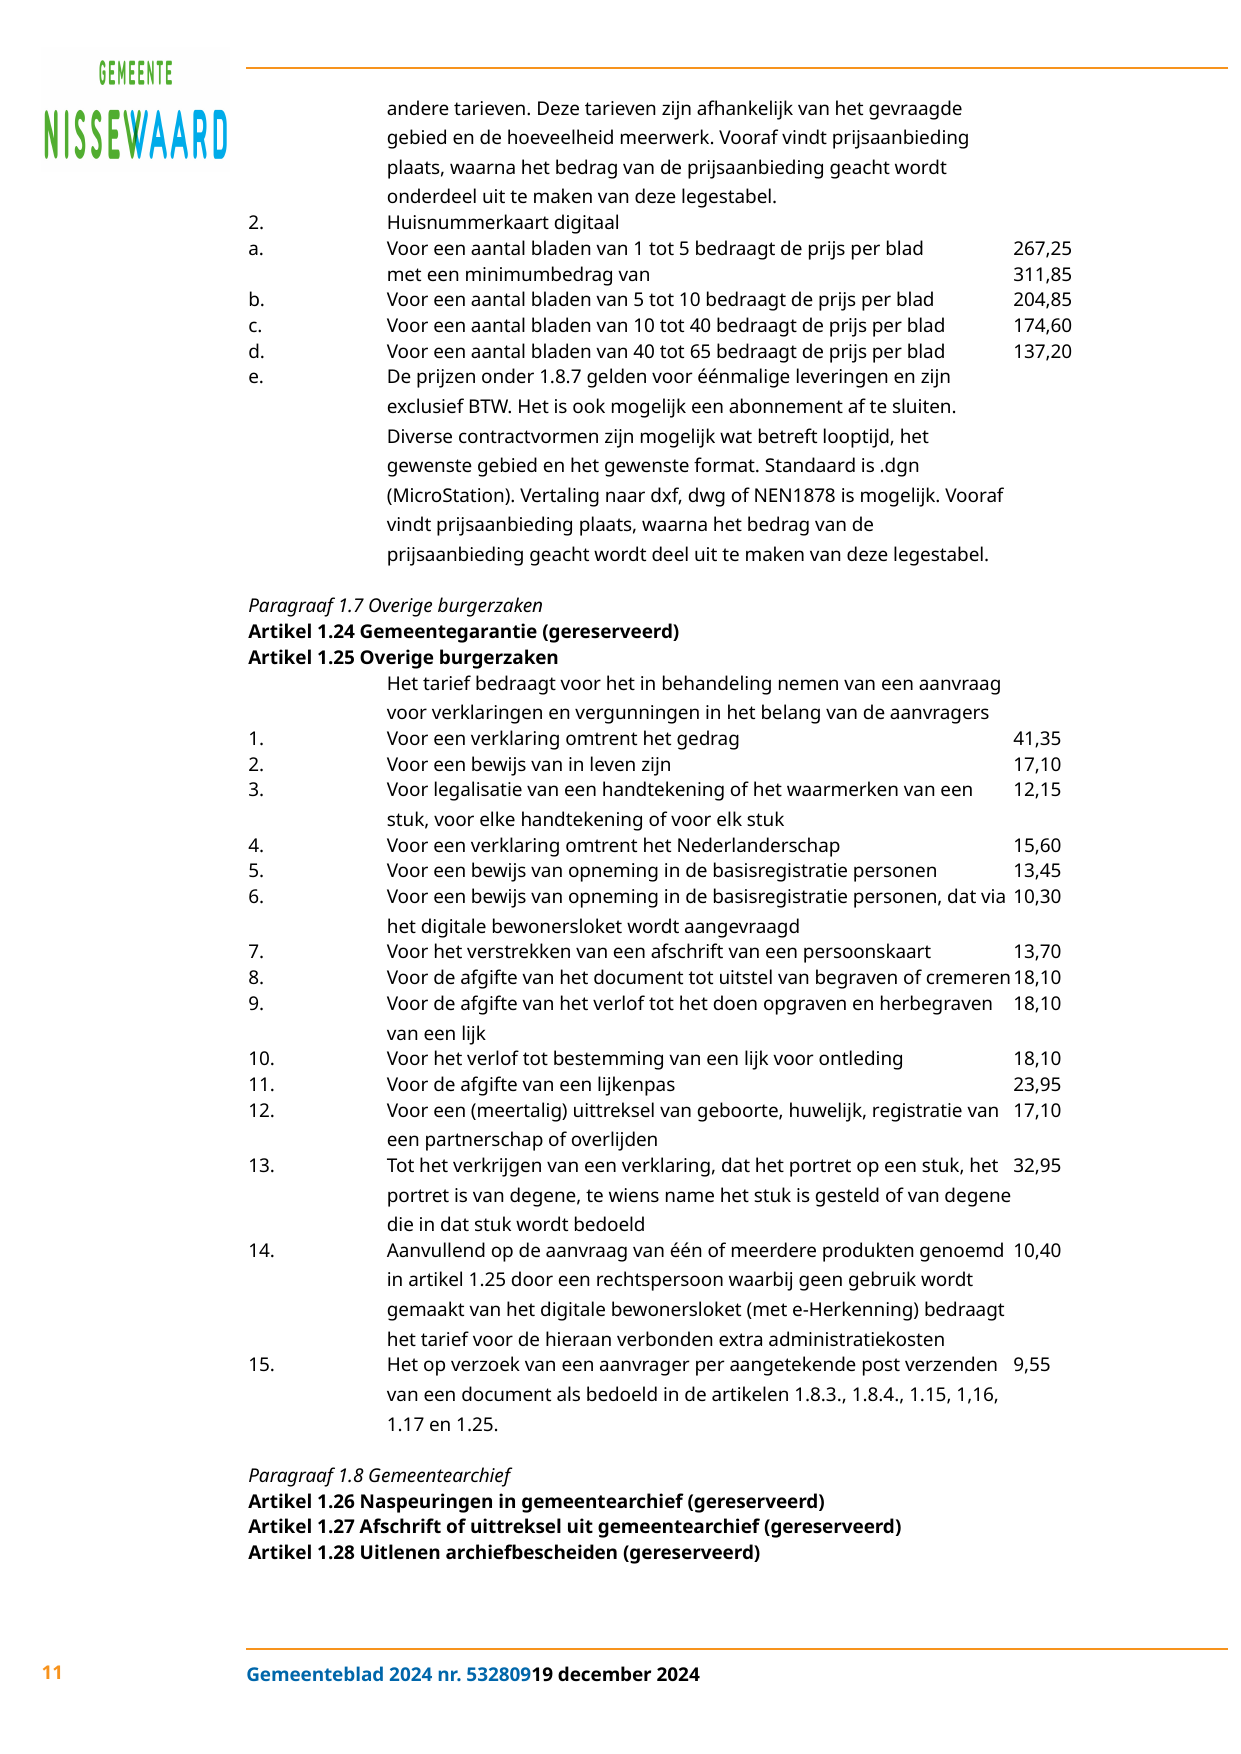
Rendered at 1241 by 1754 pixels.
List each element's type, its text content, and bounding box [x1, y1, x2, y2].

table_cell Voor de afgifte van het verlof tot het doen opgraven en herbegraven van een lijk [387, 990, 1013, 1045]
table_cell 13. [248, 1152, 387, 1237]
table_cell Voor een verklaring omtrent het Nederlanderschap [387, 832, 1013, 858]
table_cell [387, 1436, 1013, 1462]
table_cell [1013, 1462, 1152, 1488]
table_cell 18,10 [1013, 964, 1152, 990]
table_cell 10. [248, 1045, 387, 1071]
table_cell De prijzen onder 1.8.7 gelden voor éénmalige leveringen en zijn exclusief BTW. Het is ook mogelijk een abonnement af te sluiten. Diverse contractvormen zijn mogelijk wat betreft looptijd, het gewenste gebied en het gewenste format. Standaard is .dgn (MicroStation). Vertaling naar dxf, dwg of NEN1878 is mogelijk. Vooraf vindt prijsaanbieding plaats, waarna het bedrag van de prijsaanbieding geacht wordt deel uit te maken van deze legestabel. [387, 364, 1013, 567]
table_cell Voor een (meertalig) uittreksel van geboorte, huwelijk, registratie van een partnerschap of overlijden [387, 1097, 1013, 1152]
table_cell Aanvullend op de aanvraag van één of meerdere produkten genoemd in artikel 1.25 door een rechtspersoon waarbij geen gebruik wordt gemaakt van het digitale bewonersloket (met e-Herkenning) bedraagt het tarief voor de hieraan verbonden extra administratiekosten [387, 1237, 1013, 1352]
table_cell [1013, 1488, 1152, 1514]
table_cell Artikel 1.25 Overige burgerzaken [248, 644, 1013, 670]
table_cell 14. [248, 1237, 387, 1352]
table_cell 9. [248, 990, 387, 1045]
table_cell 12. [248, 1097, 387, 1152]
table_cell [387, 1565, 1013, 1591]
table_cell 311,85 [1013, 261, 1152, 286]
table_cell [248, 1565, 387, 1591]
table_cell Het op verzoek van een aanvrager per aangetekende post verzenden van een document als bedoeld in de artikelen 1.8.3., 1.8.4., 1.15, 1,16, 1.17 en 1.25. [387, 1352, 1013, 1436]
table_cell [1013, 1539, 1152, 1565]
table_cell [248, 567, 387, 593]
table_cell 17,10 [1013, 751, 1152, 777]
table_cell 7. [248, 939, 387, 964]
picture [41, 47, 231, 172]
table_cell 10,40 [1013, 1237, 1152, 1352]
table_cell 15,60 [1013, 832, 1152, 858]
table_cell [1013, 209, 1152, 235]
table_cell Huisnummerkaart digitaal [387, 209, 1013, 235]
table_cell Voor een verklaring omtrent het gedrag [387, 725, 1013, 751]
table_cell Voor een aantal bladen van 5 tot 10 bedraagt de prijs per blad [387, 286, 1013, 312]
table_cell 15. [248, 1352, 387, 1436]
table_cell [1013, 670, 1152, 725]
table_cell 10,30 [1013, 883, 1152, 939]
table_cell 174,60 [1013, 312, 1152, 338]
table_cell 137,20 [1013, 338, 1152, 364]
table_cell [248, 95, 387, 209]
table_cell Voor een bewijs van opneming in de basisregistratie personen [387, 858, 1013, 883]
table_cell [1013, 1436, 1152, 1462]
table_cell Voor een aantal bladen van 40 tot 65 bedraagt de prijs per blad [387, 338, 1013, 364]
table_cell 204,85 [1013, 286, 1152, 312]
table_cell [1013, 1514, 1152, 1539]
table_cell Paragraaf 1.7 Overige burgerzaken [248, 593, 1013, 618]
table_cell 8. [248, 964, 387, 990]
table_cell 6. [248, 883, 387, 939]
table_cell 267,25 [1013, 235, 1152, 261]
table_cell 17,10 [1013, 1097, 1152, 1152]
table_cell Artikel 1.28 Uitlenen archiefbescheiden (gereserveerd) [248, 1539, 1013, 1565]
table_cell [387, 567, 1013, 593]
table_cell 1. [248, 725, 387, 751]
table_cell 18,10 [1013, 1045, 1152, 1071]
table_cell 2. [248, 209, 387, 235]
table_cell [1013, 364, 1152, 567]
table_cell 4. [248, 832, 387, 858]
table_cell 3. [248, 777, 387, 832]
table_cell [1013, 95, 1152, 209]
table_cell [248, 261, 387, 286]
table_cell Artikel 1.24 Gemeentegarantie (gereserveerd) [248, 618, 1013, 644]
table_cell Voor legalisatie van een handtekening of het waarmerken van een stuk, voor elke handtekening of voor elk stuk [387, 777, 1013, 832]
table_cell Artikel 1.27 Afschrift of uittreksel uit gemeentearchief (gereserveerd) [248, 1514, 1013, 1539]
table_cell d. [248, 338, 387, 364]
table_cell [1013, 1565, 1152, 1591]
table_cell Voor de afgifte van het document tot uitstel van begraven of cremeren [387, 964, 1013, 990]
table_cell 18,10 [1013, 990, 1152, 1045]
table_cell 2. [248, 751, 387, 777]
table_cell 5. [248, 858, 387, 883]
table_cell 12,15 [1013, 777, 1152, 832]
table_cell met een minimumbedrag van [387, 261, 1013, 286]
table_cell 41,35 [1013, 725, 1152, 751]
table_cell Tot het verkrijgen van een verklaring, dat het portret op een stuk, het portret is van degene, te wiens name het stuk is gesteld of van degene die in dat stuk wordt bedoeld [387, 1152, 1013, 1237]
table_cell 13,70 [1013, 939, 1152, 964]
table_cell Voor het verstrekken van een afschrift van een persoonskaart [387, 939, 1013, 964]
table_cell [1013, 567, 1152, 593]
table_cell 32,95 [1013, 1152, 1152, 1237]
table_cell Paragraaf 1.8 Gemeentearchief [248, 1462, 1013, 1488]
table_cell Voor een bewijs van opneming in de basisregistratie personen, dat via het digitale bewonersloket wordt aangevraagd [387, 883, 1013, 939]
table_cell 23,95 [1013, 1071, 1152, 1097]
table_cell andere tarieven. Deze tarieven zijn afhankelijk van het gevraagde gebied en de hoeveelheid meerwerk. Vooraf vindt prijsaanbieding plaats, waarna het bedrag van de prijsaanbieding geacht wordt onderdeel uit te maken van deze legestabel. [387, 95, 1013, 209]
table_cell 13,45 [1013, 858, 1152, 883]
table_cell Voor een aantal bladen van 1 tot 5 bedraagt de prijs per blad [387, 235, 1013, 261]
table_cell a. [248, 235, 387, 261]
table_cell e. [248, 364, 387, 567]
table_cell Artikel 1.26 Naspeuringen in gemeentearchief (gereserveerd) [248, 1488, 1013, 1514]
table_cell Het tarief bedraagt voor het in behandeling nemen van een aanvraag voor verklaringen en vergunningen in het belang van de aanvragers [387, 670, 1013, 725]
table_cell Voor de afgifte van een lijkenpas [387, 1071, 1013, 1097]
table_cell 11. [248, 1071, 387, 1097]
table_cell [1013, 593, 1152, 618]
table_cell 9,55 [1013, 1352, 1152, 1436]
table_cell [248, 1436, 387, 1462]
table_cell [1013, 644, 1152, 670]
table_cell Voor het verlof tot bestemming van een lijk voor ontleding [387, 1045, 1013, 1071]
table_cell Voor een bewijs van in leven zijn [387, 751, 1013, 777]
table_cell Voor een aantal bladen van 10 tot 40 bedraagt de prijs per blad [387, 312, 1013, 338]
table_cell [248, 670, 387, 725]
table_cell b. [248, 286, 387, 312]
table_cell c. [248, 312, 387, 338]
table_cell [1013, 618, 1152, 644]
